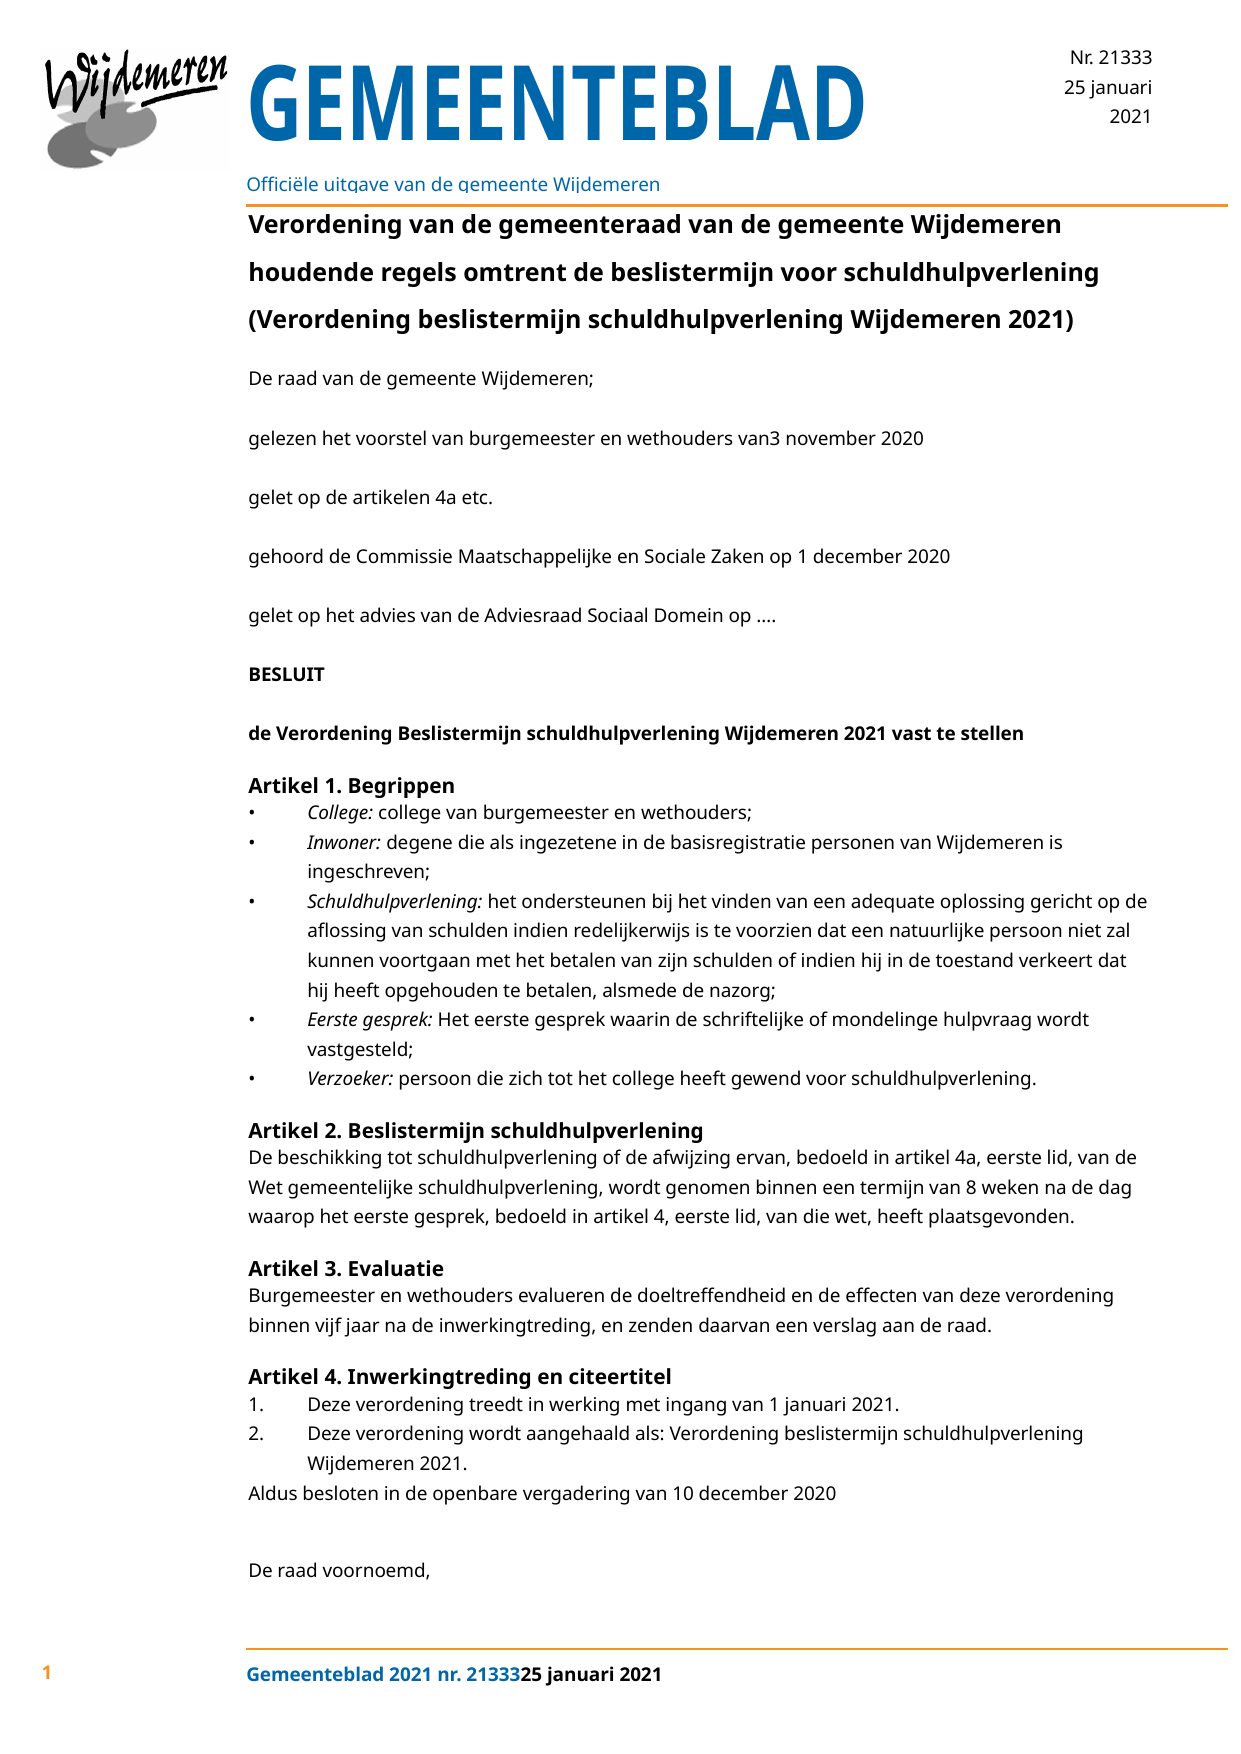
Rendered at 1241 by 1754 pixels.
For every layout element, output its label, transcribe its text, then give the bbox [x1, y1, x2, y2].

text de Verordening Beslistermijn schuldhulpverlening Wijdemeren 2021 vast te stellen [248, 721, 1152, 746]
text gelet op de artikelen 4a etc. [248, 484, 1152, 509]
text gelezen het voorstel van burgemeester en wethouders van3 november 2020 [248, 425, 1152, 450]
list Deze verordening treedt in werking met ingang van 1 januari 2021. [248, 1391, 1152, 1417]
text gehoord de Commissie Maatschappelijke en Sociale Zaken op 1 december 2020 [248, 543, 1152, 569]
text De beschikking tot schuldhulpverlening of de afwijzing ervan, bedoeld in artikel 4a, eerste lid, van de Wet gemeentelijke schuldhulpverlening, wordt genomen binnen een termijn van 8 weken na de dag waarop het eerste gesprek, bedoeld in artikel 4, eerste lid, van die wet, heeft plaatsgevonden. [248, 1144, 1152, 1229]
list Eerste gesprek: Het eerste gesprek waarin de schriftelijke of mondelinge hulpvraag wordt vastgesteld; [248, 1006, 1152, 1062]
text Artikel 3. Evaluatie [248, 1254, 1152, 1282]
list Verzoeker: persoon die zich tot het college heeft gewend voor schuldhulpverlening. [248, 1066, 1152, 1091]
text Artikel 4. Inwerkingtreding en citeertitel [248, 1362, 1152, 1391]
text De raad voornoemd, [248, 1557, 1152, 1583]
text Artikel 1. Begrippen [248, 771, 1152, 799]
text gelet op het advies van de Adviesraad Sociaal Domein op …. [248, 602, 1152, 628]
text BESLUIT [248, 661, 1152, 687]
text Burgemeester en wethouders evalueren de doeltreffendheid en de effecten van deze verordening binnen vijf jaar na de inwerkingtreding, en zenden daarvan een verslag aan de raad. [248, 1282, 1152, 1338]
list Inwoner: degene die als ingezetene in de basisregistratie personen van Wijdemeren is ingeschreven; [248, 829, 1152, 884]
picture [41, 47, 231, 172]
text Verordening van de gemeenteraad van de gemeente Wijdemeren houdende regels omtrent de beslistermijn voor schuldhulpverlening (Verordening beslistermijn schuldhulpverlening Wijdemeren 2021) [248, 207, 1152, 336]
text Artikel 2. Beslistermijn schuldhulpverlening [248, 1116, 1152, 1144]
text Aldus besloten in de openbare vergadering van 10 december 2020 [248, 1480, 1152, 1505]
text De raad van de gemeente Wijdemeren; [248, 366, 1152, 391]
list Schuldhulpverlening: het ondersteunen bij het vinden van een adequate oplossing gericht op de aflossing van schulden indien redelijkerwijs is te voorzien dat een natuurlijke persoon niet zal kunnen voortgaan met het betalen van zijn schulden of indien hij in de toestand verkeert dat hij heeft opgehouden te betalen, alsmede de nazorg; [248, 888, 1152, 1003]
list Deze verordening wordt aangehaald als: Verordening beslistermijn schuldhulpverlening Wijdemeren 2021. [248, 1421, 1152, 1476]
list College: college van burgemeester en wethouders; [248, 799, 1152, 825]
